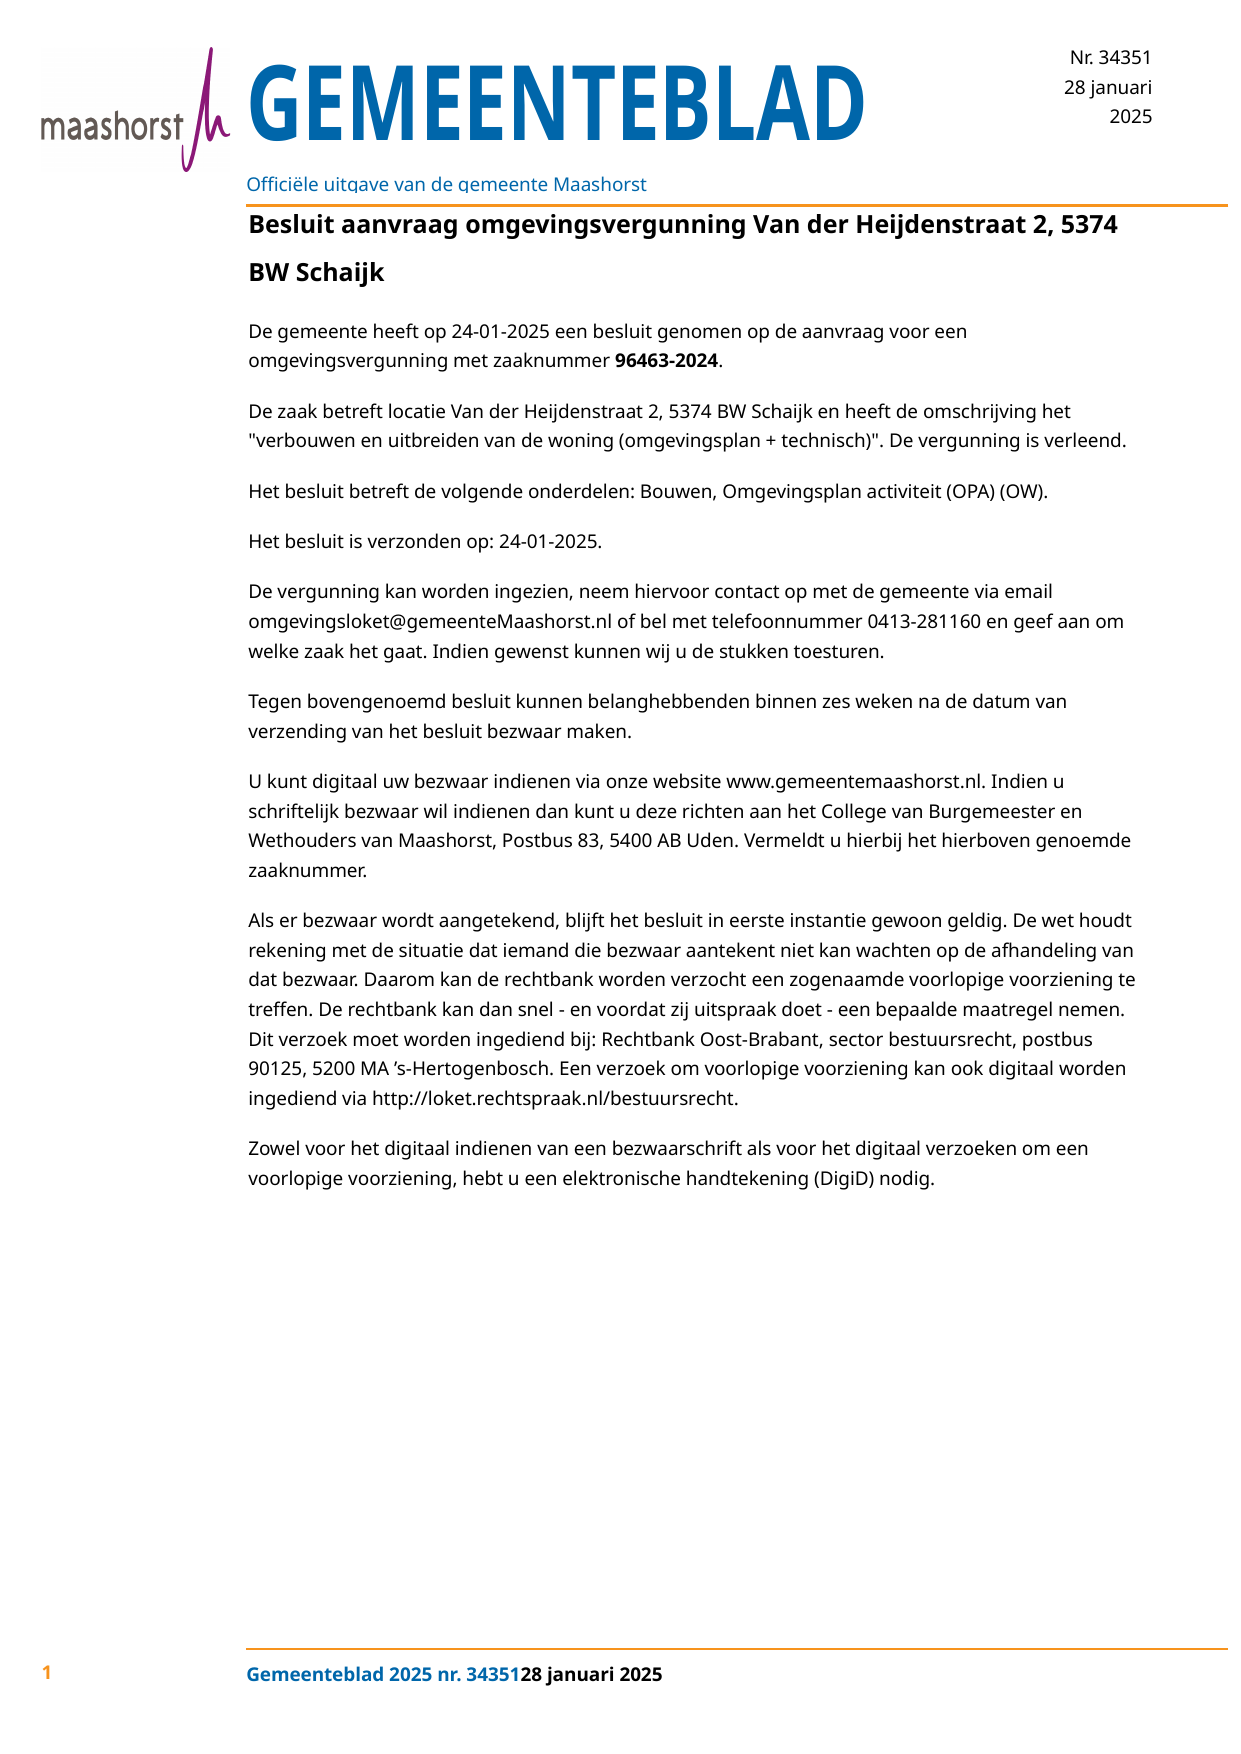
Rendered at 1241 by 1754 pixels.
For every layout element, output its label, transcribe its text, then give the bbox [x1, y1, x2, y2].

picture [41, 47, 231, 172]
text De zaak betreft locatie Van der Heijdenstraat 2, 5374 BW Schaijk en heeft de omschrijving het "verbouwen en uitbreiden van de woning (omgevingsplan + technisch)". De vergunning is verleend. [248, 398, 1152, 453]
text U kunt digitaal uw bezwaar indienen via onze website www.gemeentemaashorst.nl. Indien u schriftelijk bezwaar wil indienen dan kunt u deze richten aan het College van Burgemeester en Wethouders van Maashorst, Postbus 83, 5400 AB Uden. Vermeldt u hierbij het hierboven genoemde zaaknummer. [248, 768, 1152, 883]
text Als er bezwaar wordt aangetekend, blijft het besluit in eerste instantie gewoon geldig. De wet houdt rekening met de situatie dat iemand die bezwaar aantekent niet kan wachten op de afhandeling van dat bezwaar. Daarom kan de rechtbank worden verzocht een zogenaamde voorlopige voorziening te treffen. De rechtbank kan dan snel - en voordat zij uitspraak doet - een bepaalde maatregel nemen. Dit verzoek moet worden ingediend bij: Rechtbank Oost-Brabant, sector bestuursrecht, postbus 90125, 5200 MA ’s-Hertogenbosch. Een verzoek om voorlopige voorziening kan ook digitaal worden ingediend via http://loket.rechtspraak.nl/bestuursrecht. [248, 907, 1152, 1111]
text Tegen bovengenoemd besluit kunnen belanghebbenden binnen zes weken na de datum van verzending van het besluit bezwaar maken. [248, 688, 1152, 744]
text De gemeente heeft op 24-01-2025 een besluit genomen op de aanvraag voor een omgevingsvergunning met zaaknummer 96463-2024. [248, 318, 1152, 373]
text Zowel voor het digitaal indienen van een bezwaarschrift als voor het digitaal verzoeken om een voorlopige voorziening, hebt u een elektronische handtekening (DigiD) nodig. [248, 1135, 1152, 1191]
text De vergunning kan worden ingezien, neem hiervoor contact op met de gemeente via email omgevingsloket@gemeenteMaashorst.nl of bel met telefoonnummer 0413-281160 en geef aan om welke zaak het gaat. Indien gewenst kunnen wij u de stukken toesturen. [248, 579, 1152, 664]
text Het besluit is verzonden op: 24-01-2025. [248, 528, 1152, 554]
text Het besluit betreft de volgende onderdelen: Bouwen, Omgevingsplan activiteit (OPA) (OW). [248, 478, 1152, 504]
text Besluit aanvraag omgevingsvergunning Van der Heijdenstraat 2, 5374 BW Schaijk [248, 207, 1152, 288]
